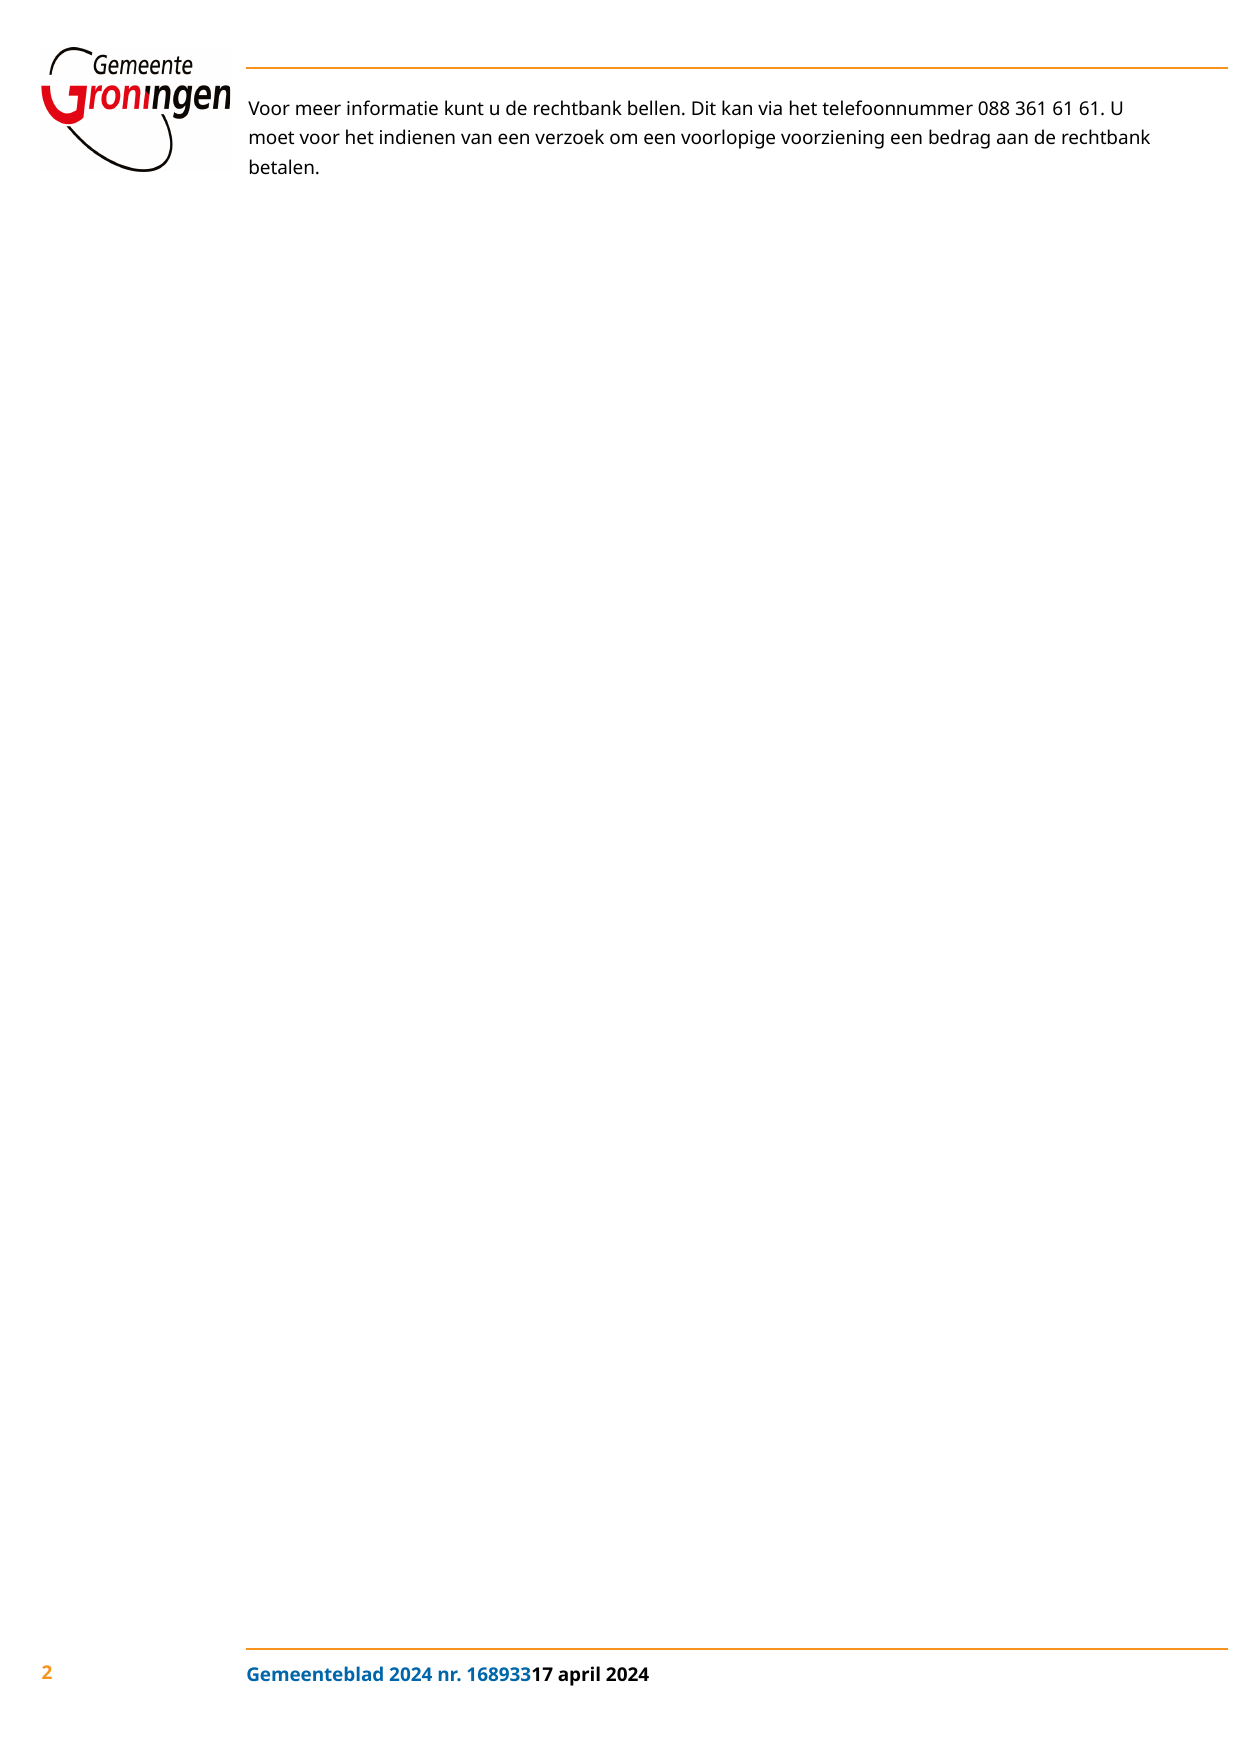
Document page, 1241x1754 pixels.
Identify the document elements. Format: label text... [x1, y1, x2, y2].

text Voor meer informatie kunt u de rechtbank bellen. Dit kan via het telefoonnummer 088 361 61 61. U moet voor het indienen van een verzoek om een voorlopige voorziening een bedrag aan de rechtbank betalen. [248, 95, 1152, 180]
picture [41, 47, 231, 172]
